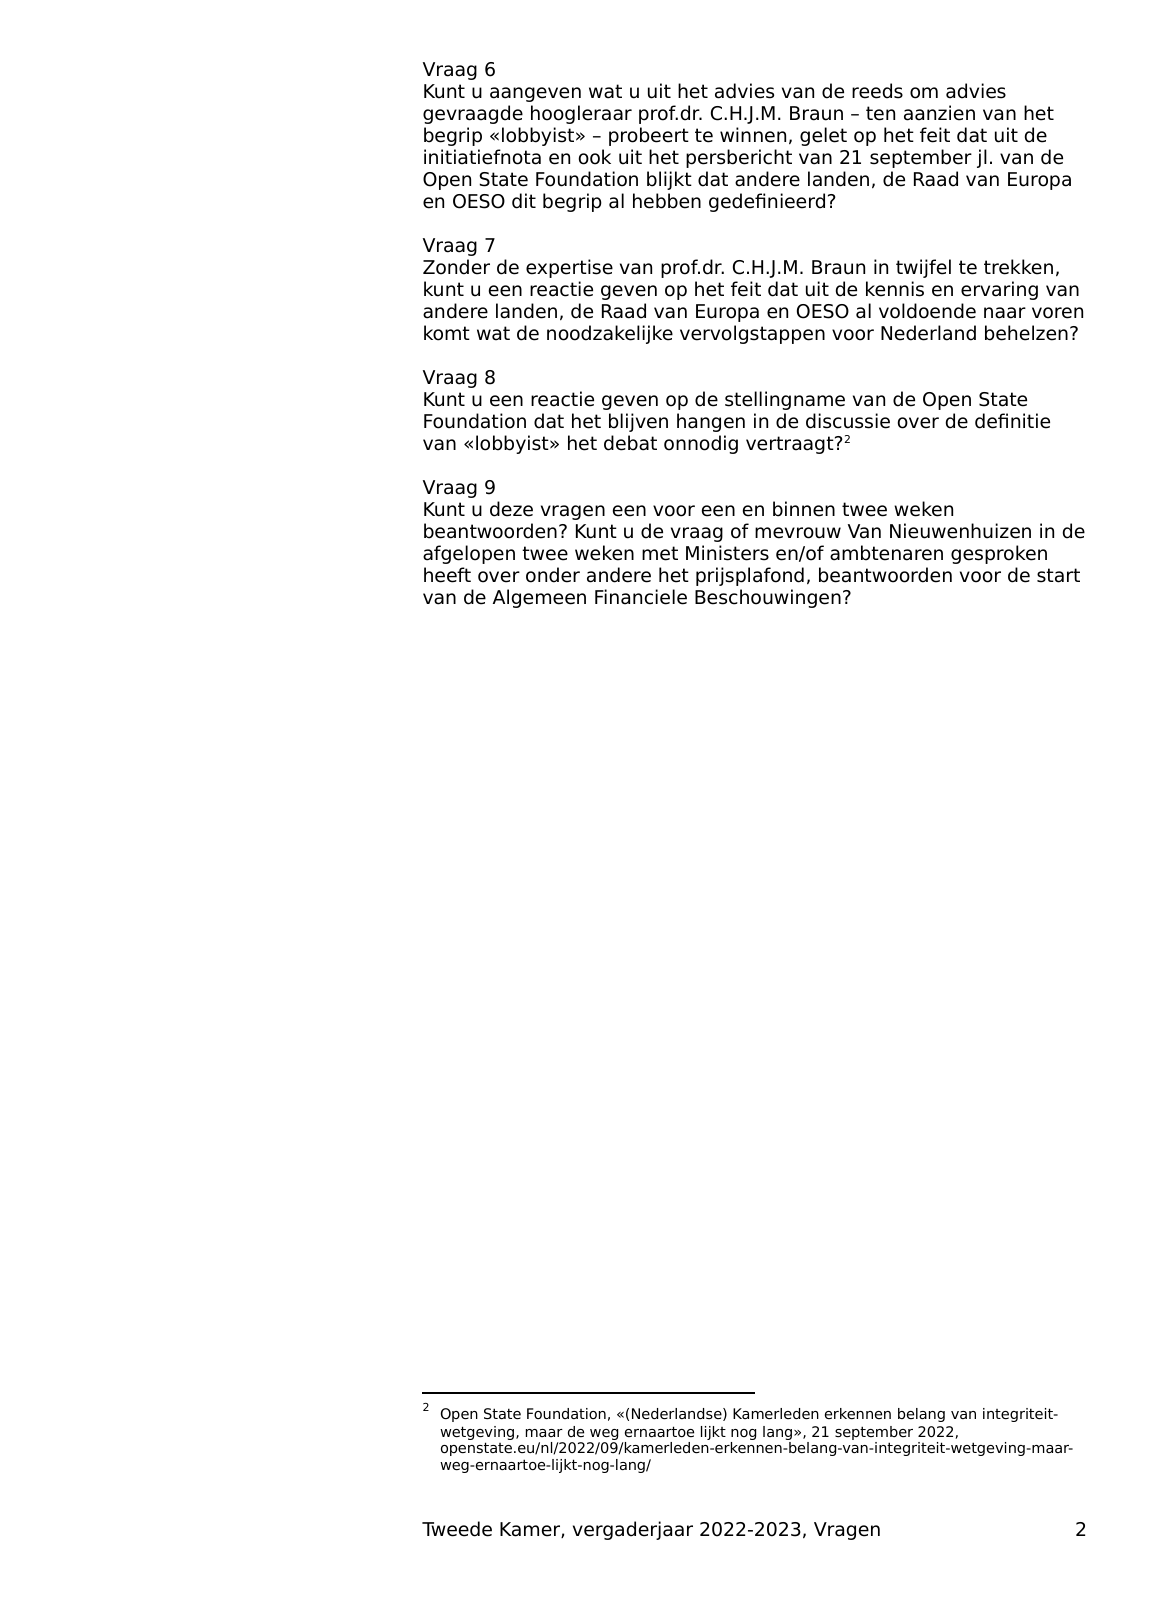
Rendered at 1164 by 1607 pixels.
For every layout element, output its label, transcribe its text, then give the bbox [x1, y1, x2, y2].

text Vraag 8 [422, 367, 1087, 389]
text Zonder de expertise van prof.dr. C.H.J.M. Braun in twijfel te trekken, kunt u een reactie geven op het feit dat uit de kennis en ervaring van andere landen, de Raad van Europa en OESO al voldoende naar voren komt wat de noodzakelijke vervolgstappen voor Nederland behelzen? [422, 257, 1087, 345]
text Vraag 7 [422, 235, 1087, 257]
text Kunt u een reactie geven op de stellingname van de Open State Foundation dat het blijven hangen in de discussie over de definitie van «lobbyist» het debat onnodig vertraagt? [422, 389, 1087, 455]
text Vraag 6 [422, 59, 1087, 81]
text Open State Foundation, «(Nederlandse) Kamerleden erkennen belang van integriteit-wetgeving, maar de weg ernaartoe lijkt nog lang», 21 september 2022, openstate.eu/nl/2022/09/kamerleden-erkennen-belang-van-integriteit-wetgeving-maar-weg-ernaartoe-lijkt-nog-lang/ [422, 1402, 1087, 1474]
text Kunt u deze vragen een voor een en binnen twee weken beantwoorden? Kunt u de vraag of mevrouw Van Nieuwenhuizen in de afgelopen twee weken met Ministers en/of ambtenaren gesproken heeft over onder andere het prijsplafond, beantwoorden voor de start van de Algemeen Financiele Beschouwingen? [422, 499, 1087, 609]
text Vraag 9 [422, 477, 1087, 499]
text Kunt u aangeven wat u uit het advies van de reeds om advies gevraagde hoogleraar prof.dr. C.H.J.M. Braun – ten aanzien van het begrip «lobbyist» – probeert te winnen, gelet op het feit dat uit de initiatiefnota en ook uit het persbericht van 21 september jl. van de Open State Foundation blijkt dat andere landen, de Raad van Europa en OESO dit begrip al hebben gedefinieerd? [422, 81, 1087, 213]
